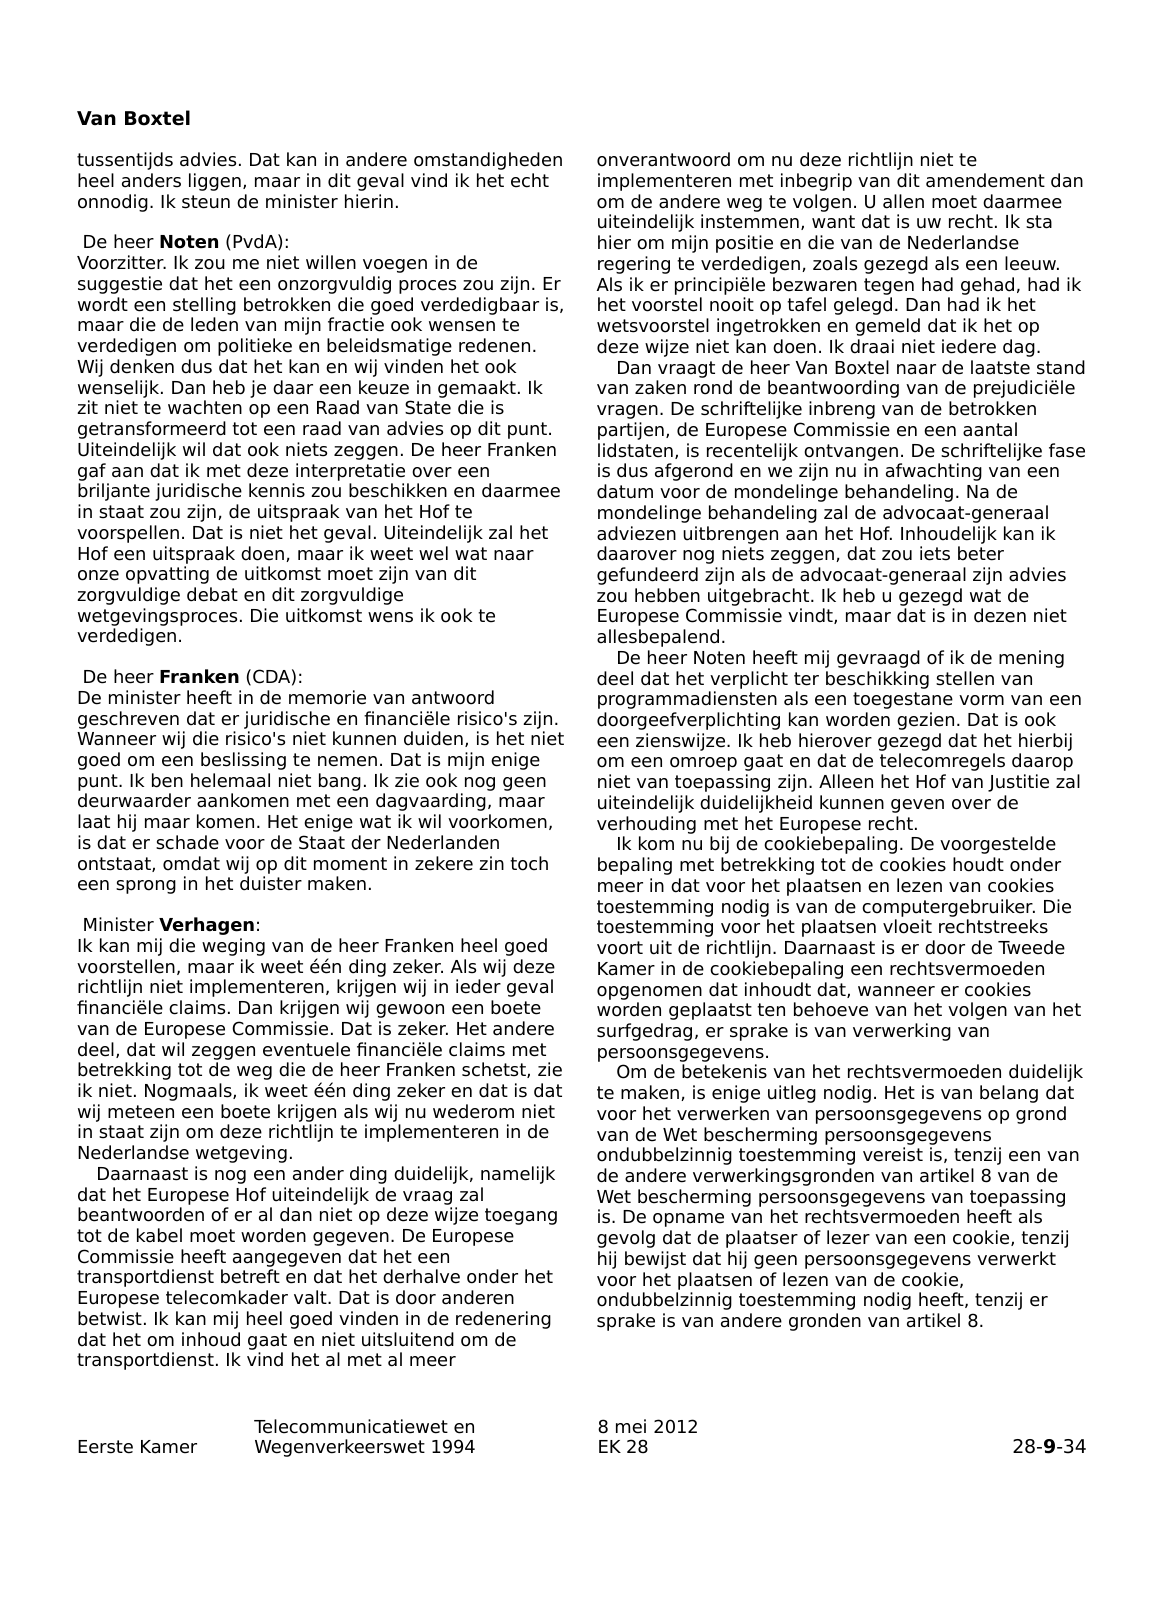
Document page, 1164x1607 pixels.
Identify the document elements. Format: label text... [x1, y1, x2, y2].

text De heer Noten (PvdA): [77, 232, 567, 253]
text De heer Franken (CDA): [77, 667, 567, 688]
text tussentijds advies. Dat kan in andere omstandigheden heel anders liggen, maar in dit geval vind ik het echt onnodig. Ik steun de minister hierin. [77, 150, 567, 212]
text De minister heeft in de memorie van antwoord geschreven dat er juridische en financiële risico's zijn. Wanneer wij die risico's niet kunnen duiden, is het niet goed om een beslissing te nemen. Dat is mijn enige punt. Ik ben helemaal niet bang. Ik zie ook nog geen deurwaarder aankomen met een dagvaarding, maar laat hij maar komen. Het enige wat ik wil voorkomen, is dat er schade voor de Staat der Nederlanden ontstaat, omdat wij op dit moment in zekere zin toch een sprong in het duister maken. [77, 688, 567, 895]
text Dan vraagt de heer Van Boxtel naar de laatste stand van zaken rond de beantwoording van de prejudiciële vragen. De schriftelijke inbreng van de betrokken partijen, de Europese Commissie en een aantal lidstaten, is recentelijk ontvangen. De schriftelijke fase is dus afgerond en we zijn nu in afwachting van een datum voor de mondelinge behandeling. Na de mondelinge behandeling zal de advocaat-generaal adviezen uitbrengen aan het Hof. Inhoudelijk kan ik daarover nog niets zeggen, dat zou iets beter gefundeerd zijn als de advocaat-generaal zijn advies zou hebben uitgebracht. Ik heb u gezegd wat de Europese Commissie vindt, maar dat is in dezen niet allesbepalend. [596, 357, 1087, 648]
text onverantwoord om nu deze richtlijn niet te implementeren met inbegrip van dit amendement dan om de andere weg te volgen. U allen moet daarmee uiteindelijk instemmen, want dat is uw recht. Ik sta hier om mijn positie en die van de Nederlandse regering te verdedigen, zoals gezegd als een leeuw. Als ik er principiële bezwaren tegen had gehad, had ik het voorstel nooit op tafel gelegd. Dan had ik het wetsvoorstel ingetrokken en gemeld dat ik het op deze wijze niet kan doen. Ik draai niet iedere dag. [596, 150, 1087, 357]
text Minister Verhagen: [77, 915, 567, 936]
text Voorzitter. Ik zou me niet willen voegen in de suggestie dat het een onzorgvuldig proces zou zijn. Er wordt een stelling betrokken die goed verdedigbaar is, maar die de leden van mijn fractie ook wensen te verdedigen om politieke en beleidsmatige redenen. Wij denken dus dat het kan en wij vinden het ook wenselijk. Dan heb je daar een keuze in gemaakt. Ik zit niet te wachten op een Raad van State die is getransformeerd tot een raad van advies op dit punt. Uiteindelijk wil dat ook niets zeggen. De heer Franken gaf aan dat ik met deze interpretatie over een briljante juridische kennis zou beschikken en daarmee in staat zou zijn, de uitspraak van het Hof te voorspellen. Dat is niet het geval. Uiteindelijk zal het Hof een uitspraak doen, maar ik weet wel wat naar onze opvatting de uitkomst moet zijn van dit zorgvuldige debat en dit zorgvuldige wetgevingsproces. Die uitkomst wens ik ook te verdedigen. [77, 253, 567, 647]
text Ik kan mij die weging van de heer Franken heel goed voorstellen, maar ik weet één ding zeker. Als wij deze richtlijn niet implementeren, krijgen wij in ieder geval financiële claims. Dan krijgen wij gewoon een boete van de Europese Commissie. Dat is zeker. Het andere deel, dat wil zeggen eventuele financiële claims met betrekking tot de weg die de heer Franken schetst, zie ik niet. Nogmaals, ik weet één ding zeker en dat is dat wij meteen een boete krijgen als wij nu wederom niet in staat zijn om deze richtlijn te implementeren in de Nederlandse wetgeving. [77, 936, 567, 1164]
text Ik kom nu bij de cookiebepaling. De voorgestelde bepaling met betrekking tot de cookies houdt onder meer in dat voor het plaatsen en lezen van cookies toestemming nodig is van de computergebruiker. Die toestemming voor het plaatsen vloeit rechtstreeks voort uit de richtlijn. Daarnaast is er door de Tweede Kamer in de cookiebepaling een rechtsvermoeden opgenomen dat inhoudt dat, wanneer er cookies worden geplaatst ten behoeve van het volgen van het surfgedrag, er sprake is van verwerking van persoonsgegevens. [596, 834, 1087, 1062]
text Daarnaast is nog een ander ding duidelijk, namelijk dat het Europese Hof uiteindelijk de vraag zal beantwoorden of er al dan niet op deze wijze toegang tot de kabel moet worden gegeven. De Europese Commissie heeft aangegeven dat het een transportdienst betreft en dat het derhalve onder het Europese telecomkader valt. Dat is door anderen betwist. Ik kan mij heel goed vinden in de redenering dat het om inhoud gaat en niet uitsluitend om de transportdienst. Ik vind het al met al meer [77, 1164, 567, 1371]
text Om de betekenis van het rechtsvermoeden duidelijk te maken, is enige uitleg nodig. Het is van belang dat voor het verwerken van persoonsgegevens op grond van de Wet bescherming persoonsgegevens ondubbelzinnig toestemming vereist is, tenzij een van de andere verwerkingsgronden van artikel 8 van de Wet bescherming persoonsgegevens van toepassing is. De opname van het rechtsvermoeden heeft als gevolg dat de plaatser of lezer van een cookie, tenzij hij bewijst dat hij geen persoonsgegevens verwerkt voor het plaatsen of lezen van de cookie, ondubbelzinnig toestemming nodig heeft, tenzij er sprake is van andere gronden van artikel 8. [596, 1062, 1087, 1332]
text De heer Noten heeft mij gevraagd of ik de mening deel dat het verplicht ter beschikking stellen van programmadiensten als een toegestane vorm van een doorgeefverplichting kan worden gezien. Dat is ook een zienswijze. Ik heb hierover gezegd dat het hierbij om een omroep gaat en dat de telecomregels daarop niet van toepassing zijn. Alleen het Hof van Justitie zal uiteindelijk duidelijkheid kunnen geven over de verhouding met het Europese recht. [596, 648, 1087, 834]
